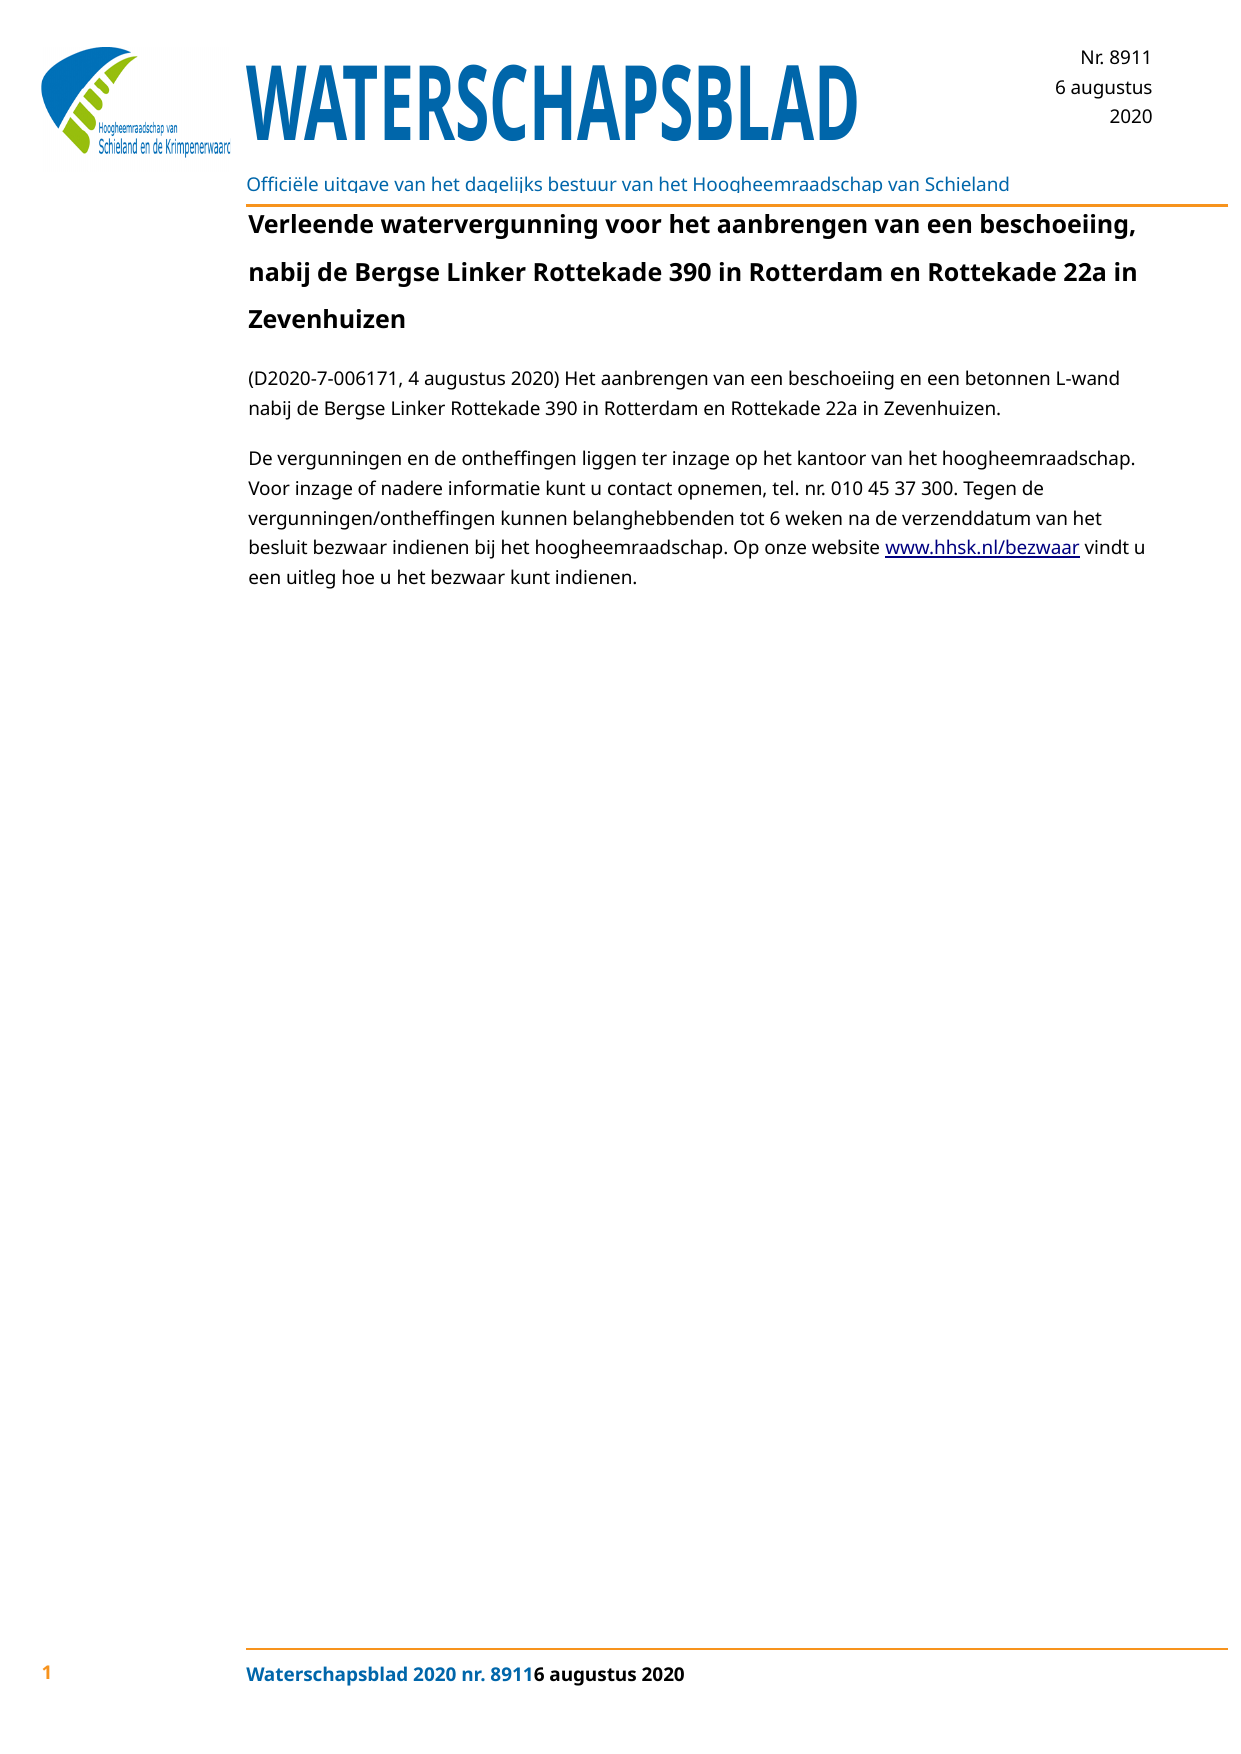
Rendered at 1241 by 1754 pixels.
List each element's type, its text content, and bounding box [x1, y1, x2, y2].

picture [41, 47, 231, 172]
text (D2020-7-006171, 4 augustus 2020) Het aanbrengen van een beschoeiing en een betonnen L-wand nabij de Bergse Linker Rottekade 390 in Rotterdam en Rottekade 22a in Zevenhuizen. [248, 366, 1152, 421]
text Verleende watervergunning voor het aanbrengen van een beschoeiing, nabij de Bergse Linker Rottekade 390 in Rotterdam en Rottekade 22a in Zevenhuizen [248, 207, 1152, 336]
text De vergunningen en de ontheffingen liggen ter inzage op het kantoor van het hoogheemraadschap. Voor inzage of nadere informatie kunt u contact opnemen, tel. nr. 010 45 37 300. Tegen de vergunningen/ontheffingen kunnen belanghebbenden tot 6 weken na de verzenddatum van het besluit bezwaar indienen bij het hoogheemraadschap. Op onze website www.hhsk.nl/bezwaar vindt u een uitleg hoe u het bezwaar kunt indienen. [248, 446, 1152, 589]
